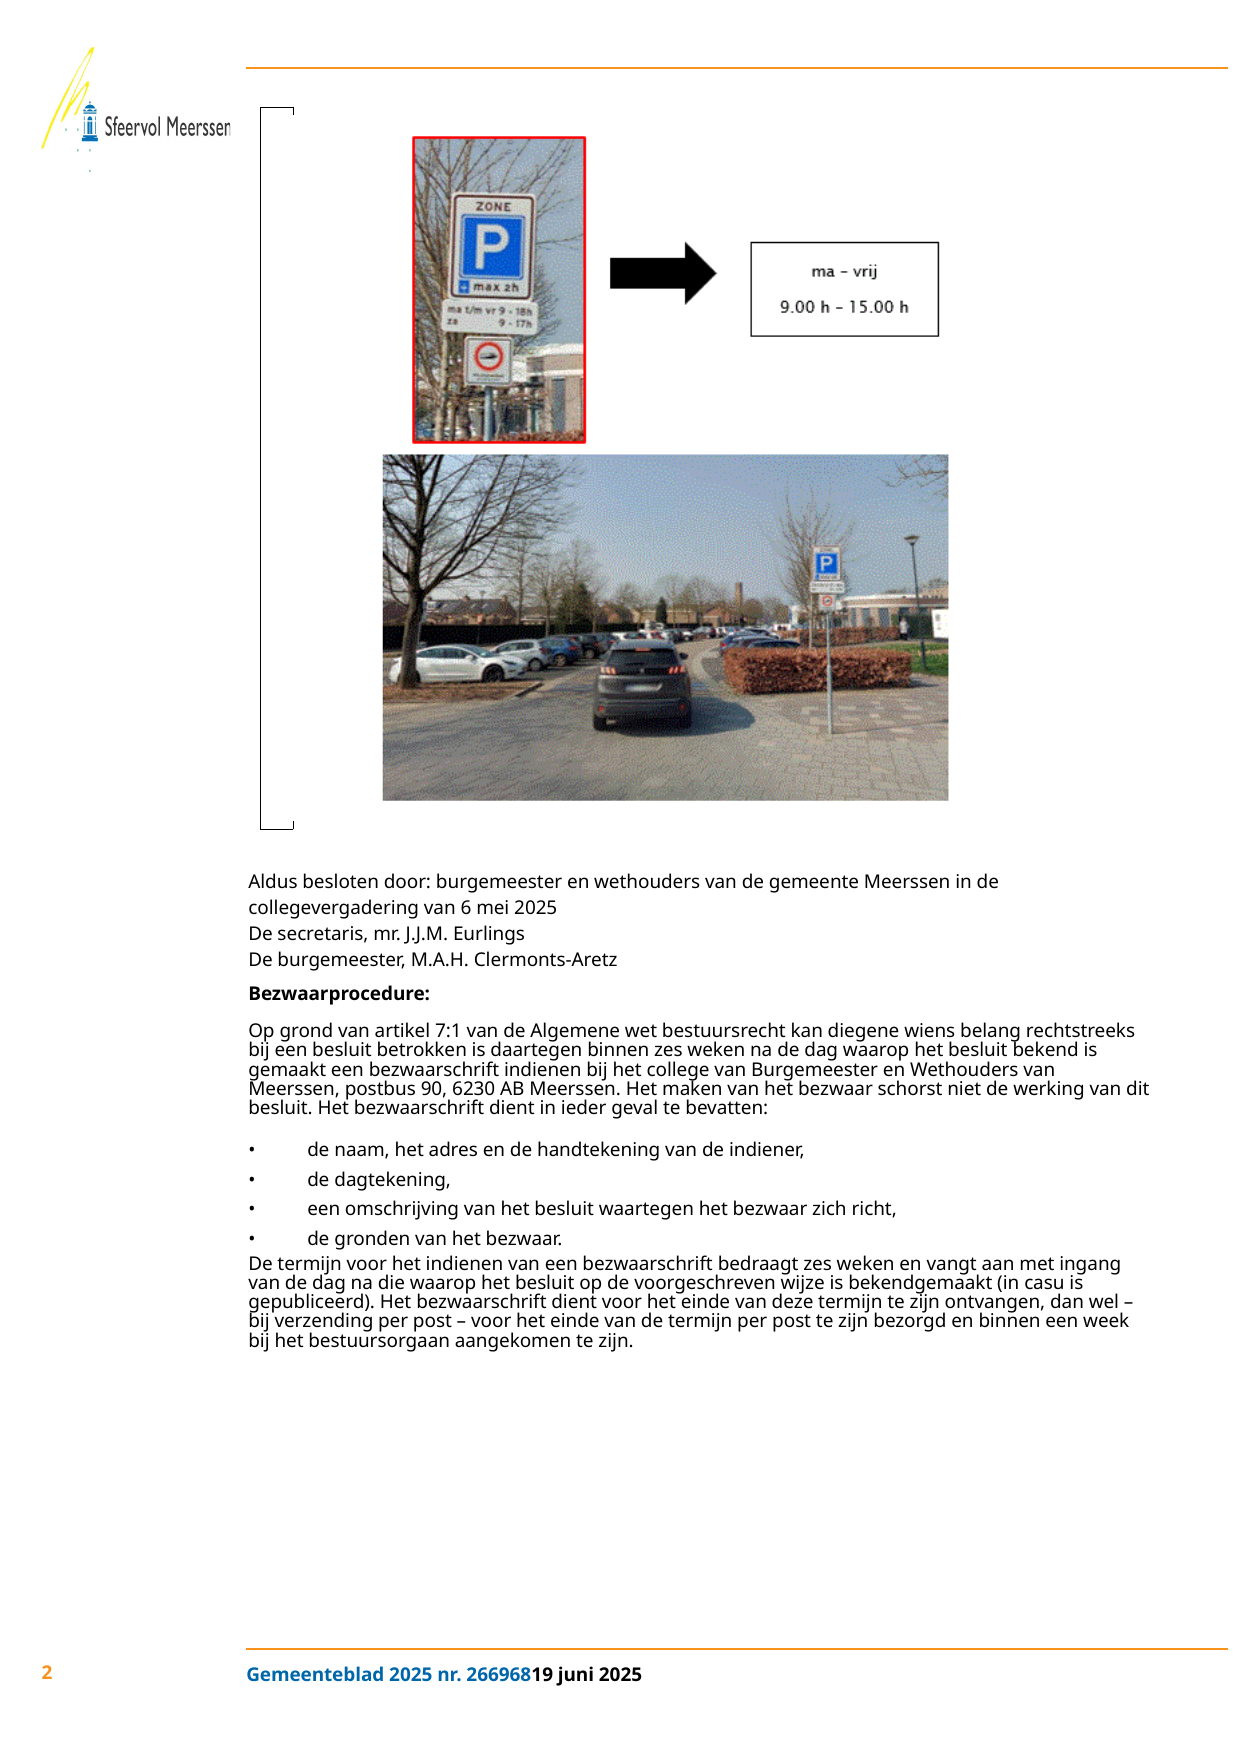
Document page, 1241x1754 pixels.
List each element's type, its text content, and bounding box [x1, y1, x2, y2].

picture [41, 47, 231, 172]
list een omschrijving van het besluit waartegen het bezwaar zich richt, [248, 1195, 1152, 1221]
text De termijn voor het indienen van een bezwaarschrift bedraagt zes weken en vangt aan met ingang van de dag na die waarop het besluit op de voorgeschreven wijze is bekendgemaakt (in casu is gepubliceerd). Het bezwaarschrift dient voor het einde van deze termijn te zijn ontvangen, dan wel – bij verzending per post – voor het einde van de termijn per post te zijn bezorgd en binnen een week bij het bestuursorgaan aangekomen te zijn. [248, 1254, 1152, 1351]
text Aldus besloten door: burgemeester en wethouders van de gemeente Meerssen in de collegevergadering van 6 mei 2025 [248, 869, 1152, 920]
text Bezwaarprocedure: [248, 985, 1152, 1004]
text De secretaris, mr. J.J.M. Eurlings [248, 920, 1152, 946]
text Op grond van artikel 7:1 van de Algemene wet bestuursrecht kan diegene wiens belang rechtstreeks bij een besluit betrokken is daartegen binnen zes weken na de dag waarop het besluit bekend is gemaakt een bezwaarschrift indienen bij het college van Burgemeester en Wethouders van Meerssen, postbus 90, 6230 AB Meerssen. Het maken van het bezwaar schorst niet de werking van dit besluit. Het bezwaarschrift dient in ieder geval te bevatten: [248, 1022, 1152, 1118]
list de gronden van het bezwaar. [248, 1225, 1152, 1251]
list de dagtekening, [248, 1166, 1152, 1192]
picture [268, 115, 978, 821]
list de naam, het adres en de handtekening van de indiener, [248, 1136, 1152, 1162]
text De burgemeester, M.A.H. Clermonts-Aretz [248, 946, 1152, 972]
